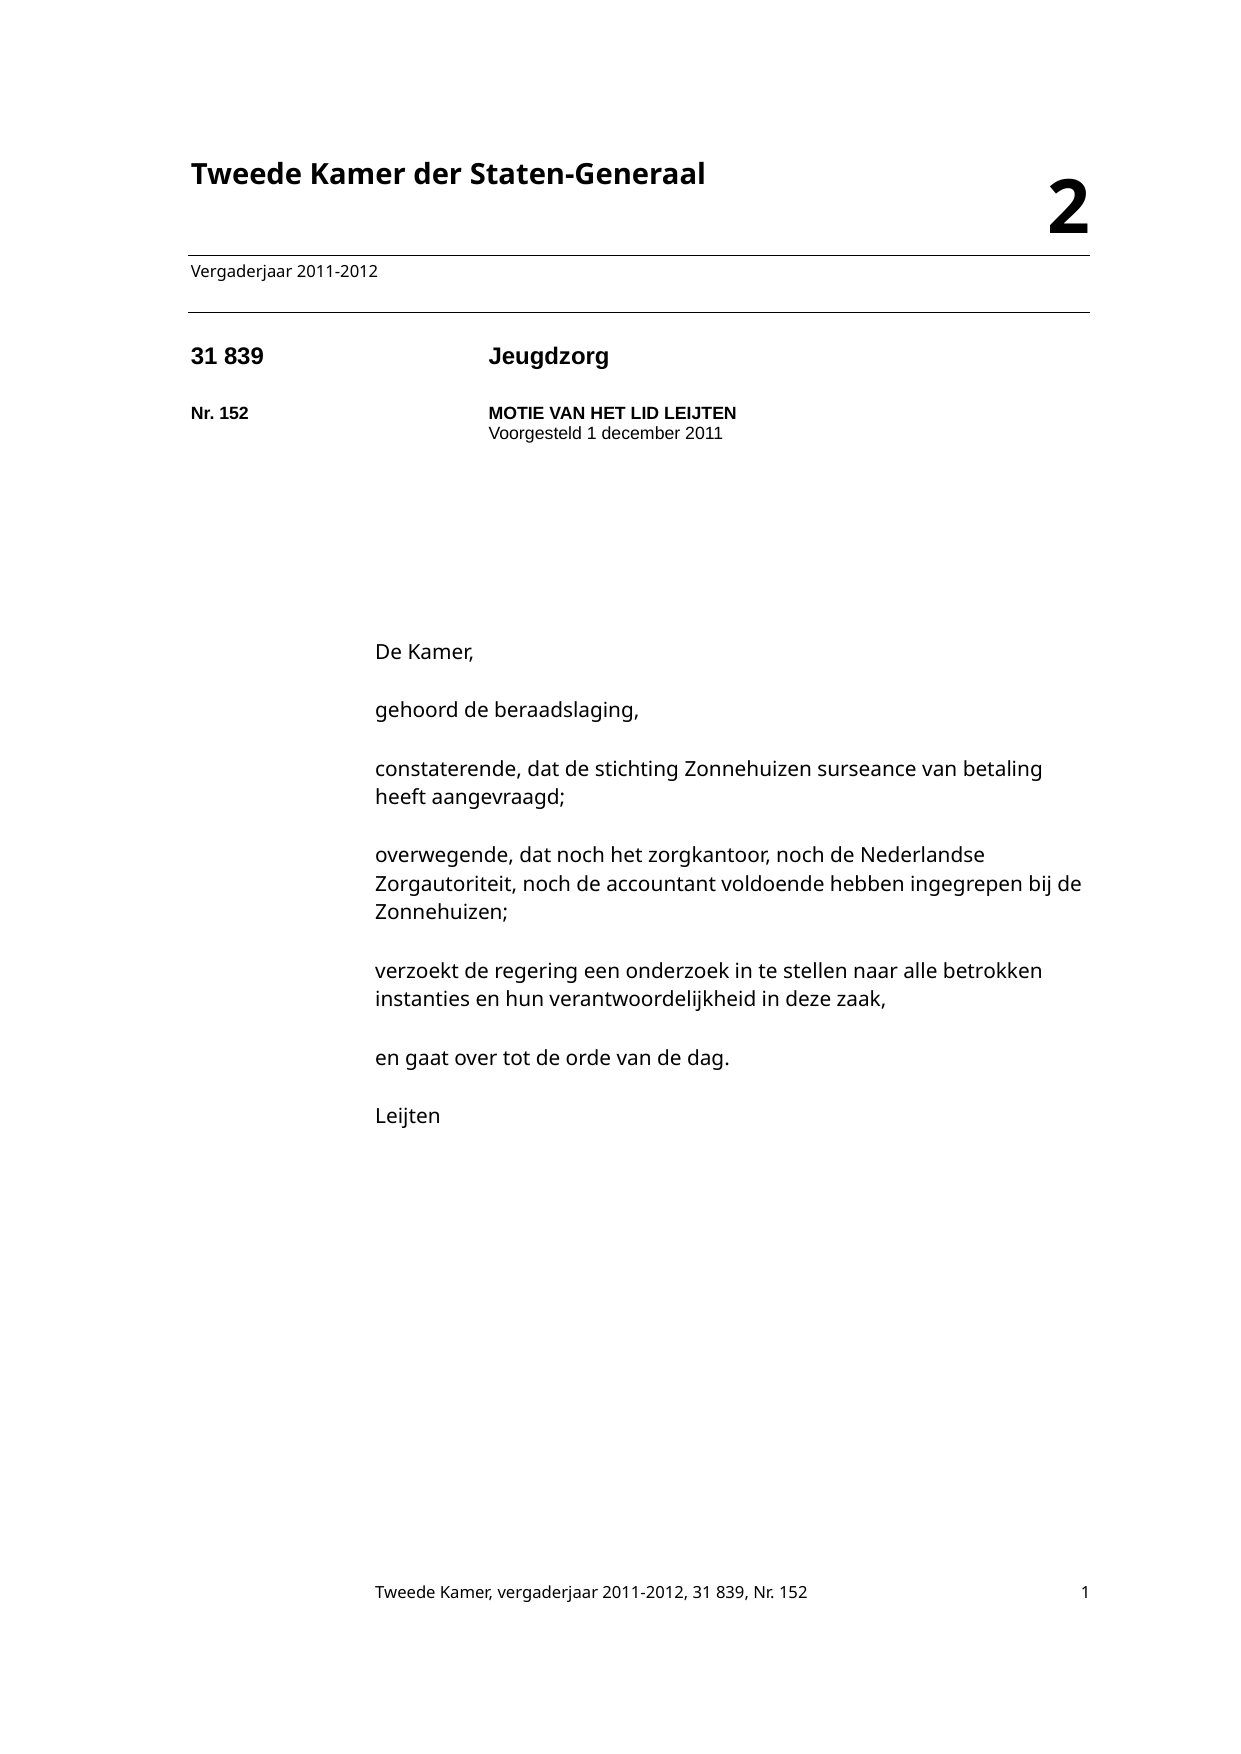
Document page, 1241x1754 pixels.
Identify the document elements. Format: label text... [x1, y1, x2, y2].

text De Kamer, [375, 637, 1090, 665]
table_cell Jeugdzorg [485, 339, 1090, 399]
table_cell MOTIE VAN HET LID LEIJTEN Voorgesteld 1 december 2011 [485, 399, 1090, 518]
table_cell Vergaderjaar 2011-2012 [188, 256, 485, 312]
text en gaat over tot de orde van de dag. [375, 1043, 1090, 1071]
table_cell [485, 256, 1090, 312]
table_cell Nr. 152 [188, 399, 485, 518]
table_header 2 [910, 150, 1090, 255]
table_cell [485, 313, 1090, 339]
text gehoord de beraadslaging, [375, 695, 1090, 724]
table_header Tweede Kamer der Staten-Generaal [188, 150, 909, 255]
text Leijten [375, 1101, 1090, 1130]
text constaterende, dat de stichting Zonnehuizen surseance van betaling heeft aangevraagd; [375, 754, 1090, 811]
text overwegende, dat noch het zorgkantoor, noch de Nederlandse Zorgautoriteit, noch de accountant voldoende hebben ingegrepen bij de Zonnehuizen; [375, 841, 1090, 926]
text verzoekt de regering een onderzoek in te stellen naar alle betrokken instanties en hun verantwoordelijkheid in deze zaak, [375, 956, 1090, 1013]
table_cell [188, 313, 485, 339]
table_cell 31 839 [188, 339, 485, 399]
